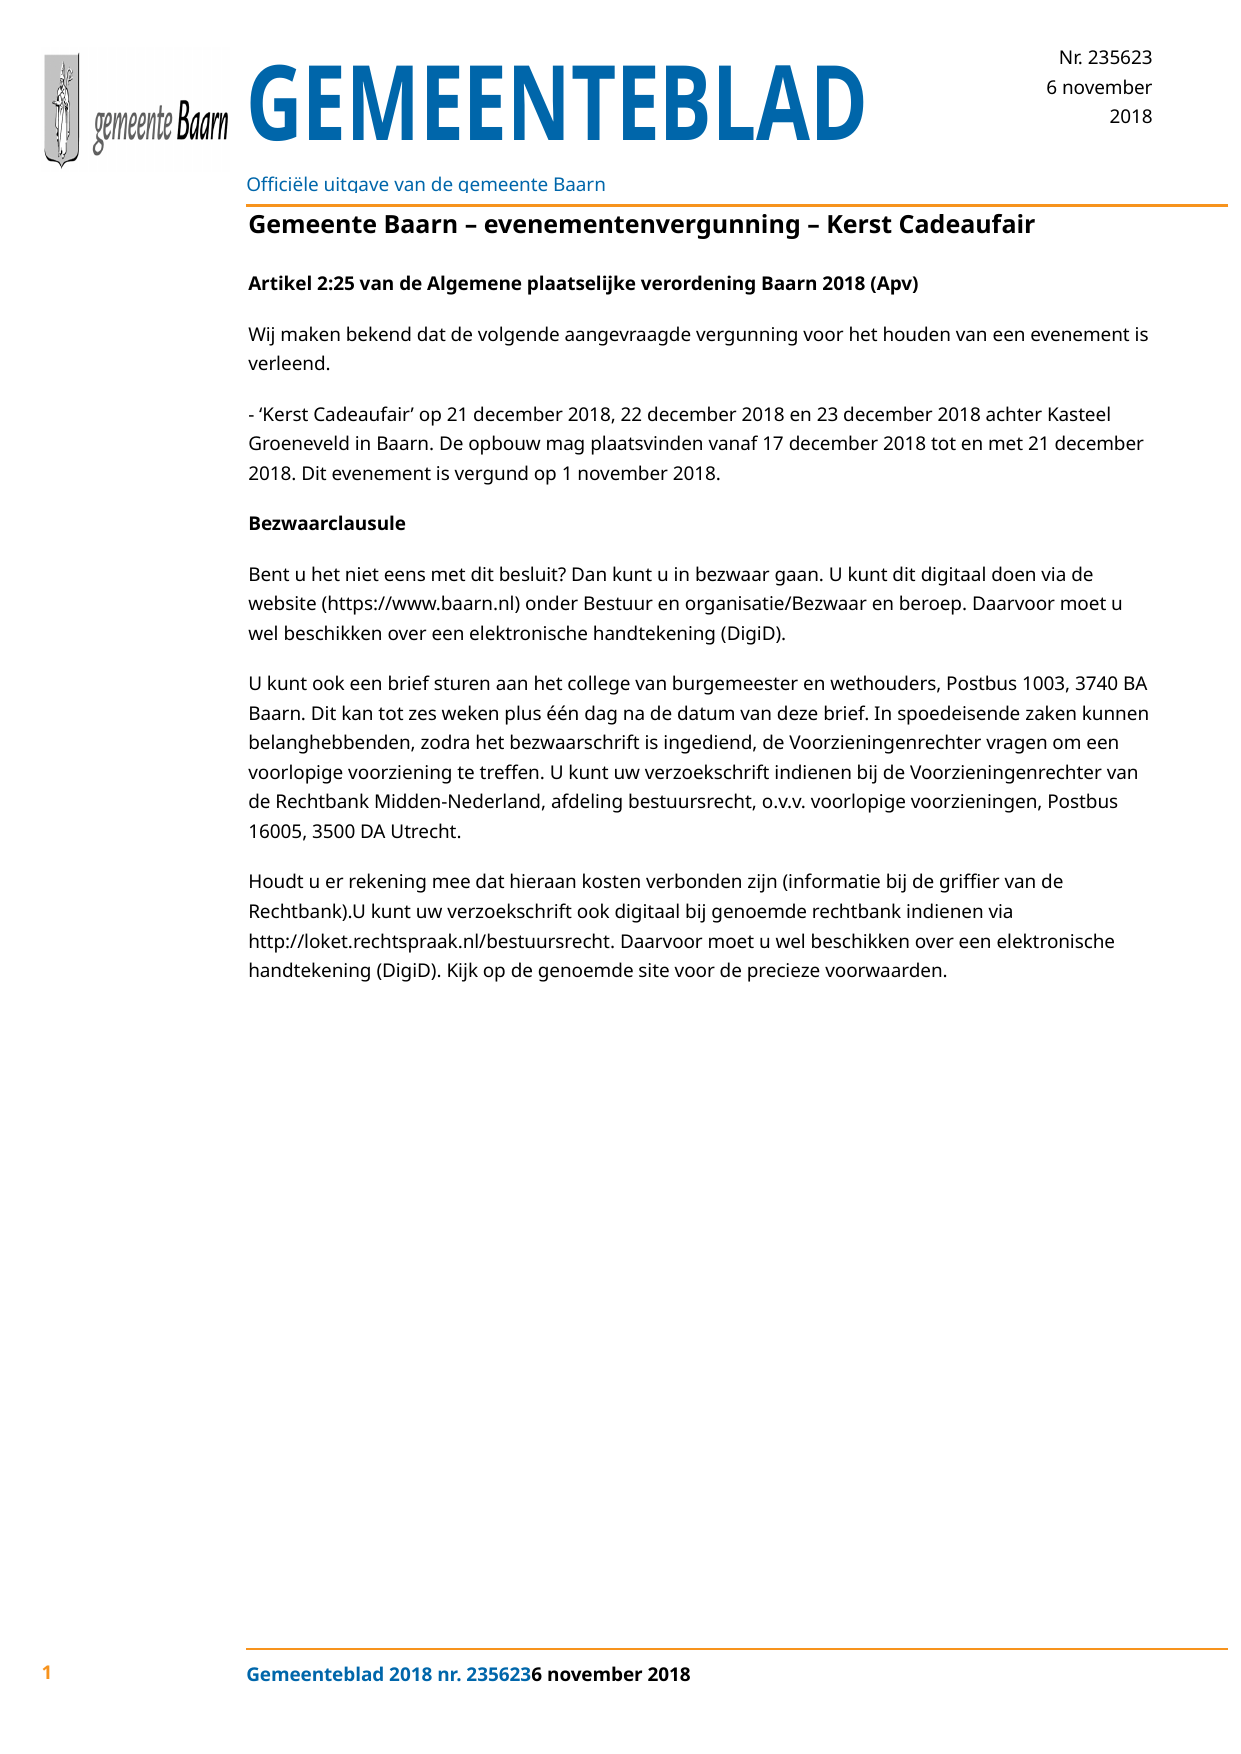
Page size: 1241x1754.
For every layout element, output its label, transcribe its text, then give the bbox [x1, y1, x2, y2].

text Gemeente Baarn – evenementenvergunning – Kerst Cadeaufair [248, 207, 1152, 241]
picture [41, 47, 231, 172]
text Bent u het niet eens met dit besluit? Dan kunt u in bezwaar gaan. U kunt dit digitaal doen via de website (https://www.baarn.nl) onder Bestuur en organisatie/Bezwaar en beroep. Daarvoor moet u wel beschikken over een elektronische handtekening (DigiD). [248, 561, 1152, 646]
text Wij maken bekend dat de volgende aangevraagde vergunning voor het houden van een evenement is verleend. [248, 321, 1152, 376]
text Houdt u er rekening mee dat hieraan kosten verbonden zijn (informatie bij de griffier van de Rechtbank).U kunt uw verzoekschrift ook digitaal bij genoemde rechtbank indienen via http://loket.rechtspraak.nl/bestuursrecht. Daarvoor moet u wel beschikken over een elektronische handtekening (DigiD). Kijk op de genoemde site voor de precieze voorwaarden. [248, 869, 1152, 983]
text Artikel 2:25 van de Algemene plaatselijke verordening Baarn 2018 (Apv) [248, 270, 1152, 296]
text Bezwaarclausule [248, 510, 1152, 536]
text U kunt ook een brief sturen aan het college van burgemeester en wethouders, Postbus 1003, 3740 BA Baarn. Dit kan tot zes weken plus één dag na de datum van deze brief. In spoedeisende zaken kunnen belanghebbenden, zodra het bezwaarschrift is ingediend, de Voorzieningenrechter vragen om een voorlopige voorziening te treffen. U kunt uw verzoekschrift indienen bij de Voorzieningenrechter van de Rechtbank Midden-Nederland, afdeling bestuursrecht, o.v.v. voorlopige voorzieningen, Postbus 16005, 3500 DA Utrecht. [248, 670, 1152, 844]
text - ‘Kerst Cadeaufair’ op 21 december 2018, 22 december 2018 en 23 december 2018 achter Kasteel Groeneveld in Baarn. De opbouw mag plaatsvinden vanaf 17 december 2018 tot en met 21 december 2018. Dit evenement is vergund op 1 november 2018. [248, 401, 1152, 486]
